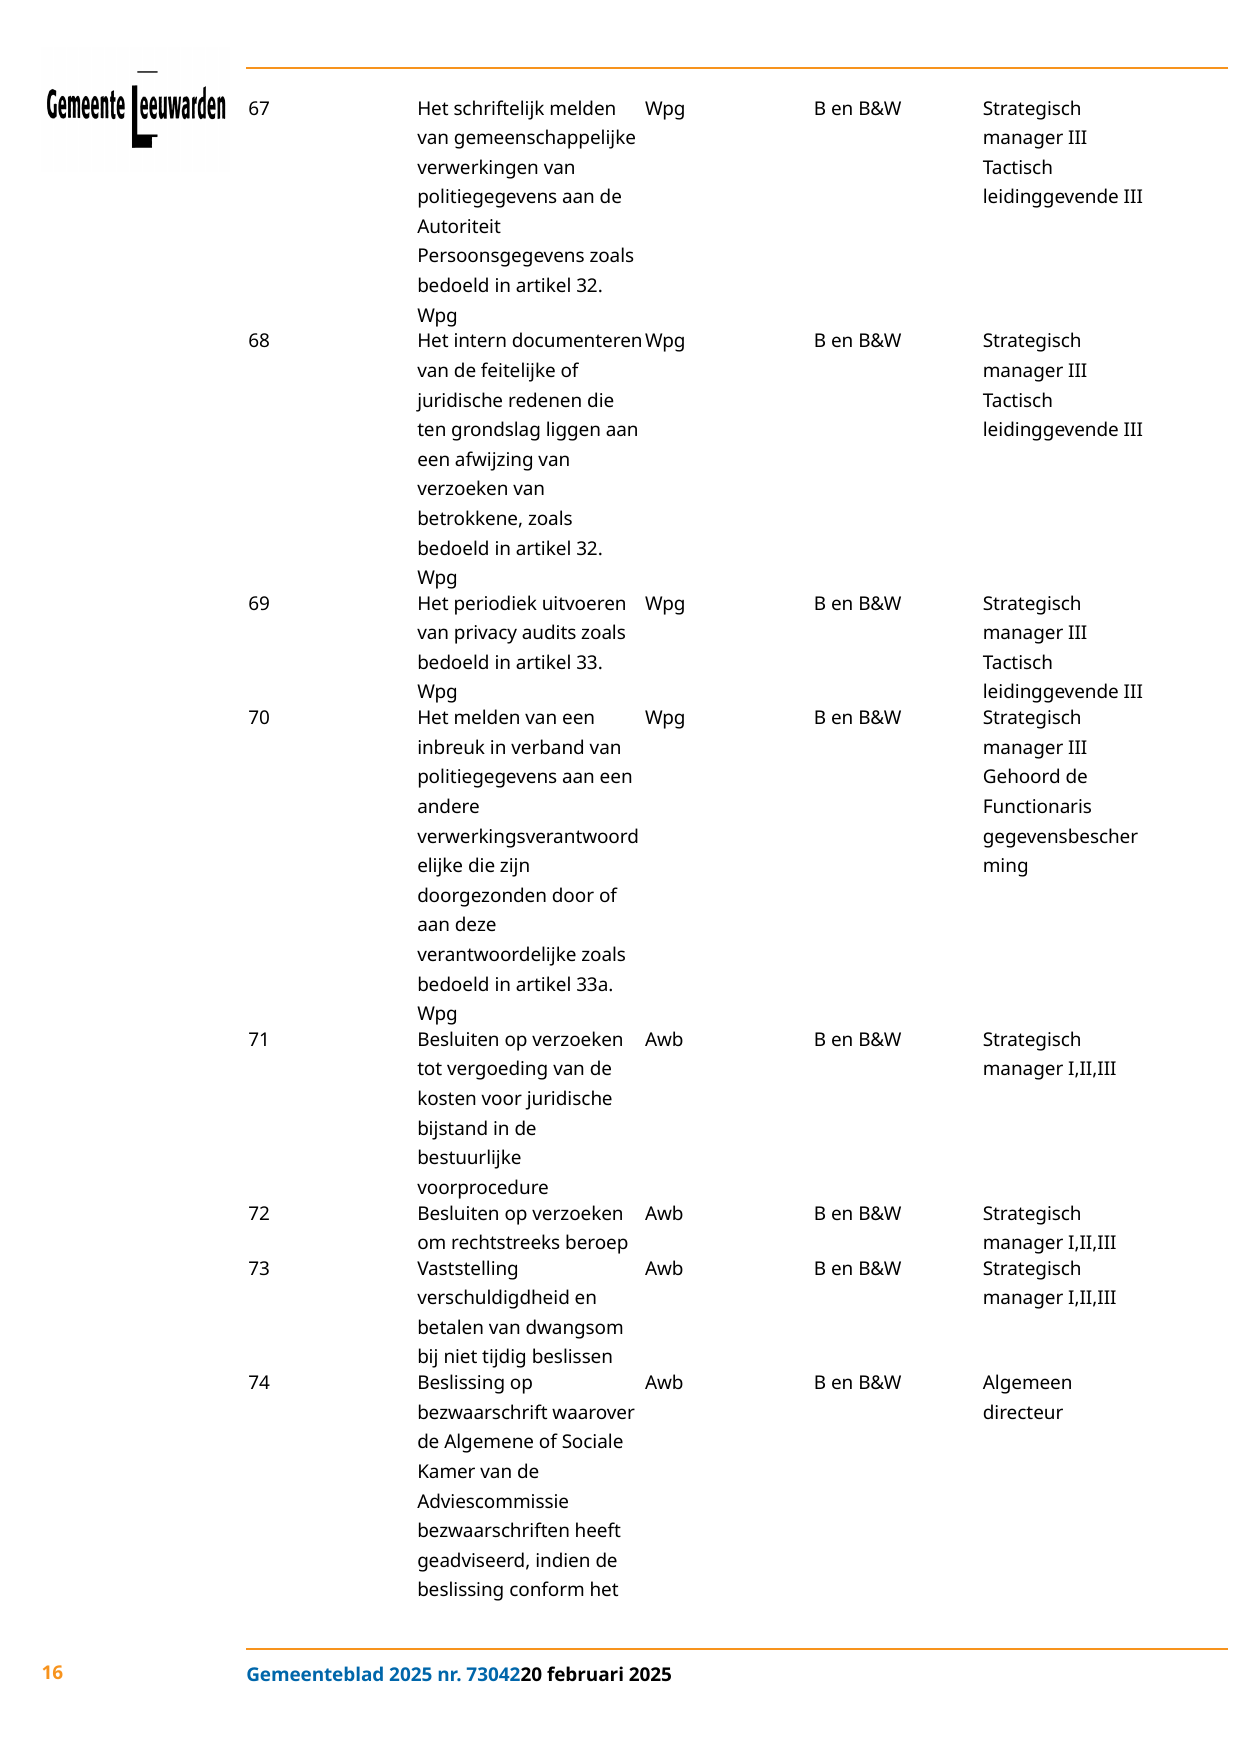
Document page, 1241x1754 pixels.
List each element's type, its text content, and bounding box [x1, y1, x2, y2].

table_cell B en B&W [814, 1255, 983, 1369]
table_cell Awb [645, 1200, 814, 1255]
table_cell B en B&W [814, 328, 983, 590]
table_cell Algemeen directeur [983, 1370, 1152, 1602]
table_cell 71 [248, 1026, 417, 1200]
table_cell B en B&W [814, 95, 983, 328]
table_cell 73 [248, 1255, 417, 1369]
table_cell Strategisch manager I,II,III [983, 1200, 1152, 1255]
table_cell Wpg [645, 95, 814, 328]
picture [41, 47, 231, 172]
table_cell Wpg [645, 590, 814, 704]
table_cell B en B&W [814, 705, 983, 1026]
table_cell Besluiten op verzoeken om rechtstreeks beroep [417, 1200, 645, 1255]
table_cell Strategisch manager III Tactisch leidinggevende III [983, 328, 1152, 590]
table_cell Het melden van een inbreuk in verband van politiegegevens aan een andere verwerkingsverantwoordelijke die zijn doorgezonden door of aan deze verantwoordelijke zoals bedoeld in artikel 33a. Wpg [417, 705, 645, 1026]
table_cell Het intern documenteren van de feitelijke of juridische redenen die ten grondslag liggen aan een afwijzing van verzoeken van betrokkene, zoals bedoeld in artikel 32. Wpg [417, 328, 645, 590]
table_cell 74 [248, 1370, 417, 1602]
table_cell Het schriftelijk melden van gemeenschappelijke verwerkingen van politiegegevens aan de Autoriteit Persoonsgegevens zoals bedoeld in artikel 32. Wpg [417, 95, 645, 328]
table_cell 67 [248, 95, 417, 328]
table_cell Awb [645, 1026, 814, 1200]
table_cell Awb [645, 1255, 814, 1369]
table_cell Awb [645, 1370, 814, 1602]
table_cell 72 [248, 1200, 417, 1255]
table_cell Strategisch manager III Tactisch leidinggevende III [983, 590, 1152, 704]
table_cell B en B&W [814, 1026, 983, 1200]
table_cell Wpg [645, 705, 814, 1026]
table_cell Beslissing op bezwaarschrift waarover de Algemene of Sociale Kamer van de Adviescommissie bezwaarschriften heeft geadviseerd, indien de beslissing conform het [417, 1370, 645, 1602]
table_cell Vaststelling verschuldigdheid en betalen van dwangsom bij niet tijdig beslissen [417, 1255, 645, 1369]
table_cell Besluiten op verzoeken tot vergoeding van de kosten voor juridische bijstand in de bestuurlijke voorprocedure [417, 1026, 645, 1200]
table_cell Strategisch manager I,II,III [983, 1026, 1152, 1200]
table_cell Strategisch manager III Gehoord de Functionaris gegevensbescherming [983, 705, 1152, 1026]
table_cell Het periodiek uitvoeren van privacy audits zoals bedoeld in artikel 33. Wpg [417, 590, 645, 704]
table_cell 68 [248, 328, 417, 590]
table_cell B en B&W [814, 1200, 983, 1255]
table_cell 70 [248, 705, 417, 1026]
table_cell B en B&W [814, 590, 983, 704]
table_cell 69 [248, 590, 417, 704]
table_cell B en B&W [814, 1370, 983, 1602]
table_cell Strategisch manager III Tactisch leidinggevende III [983, 95, 1152, 328]
table_cell Wpg [645, 328, 814, 590]
table_cell Strategisch manager I,II,III [983, 1255, 1152, 1369]
